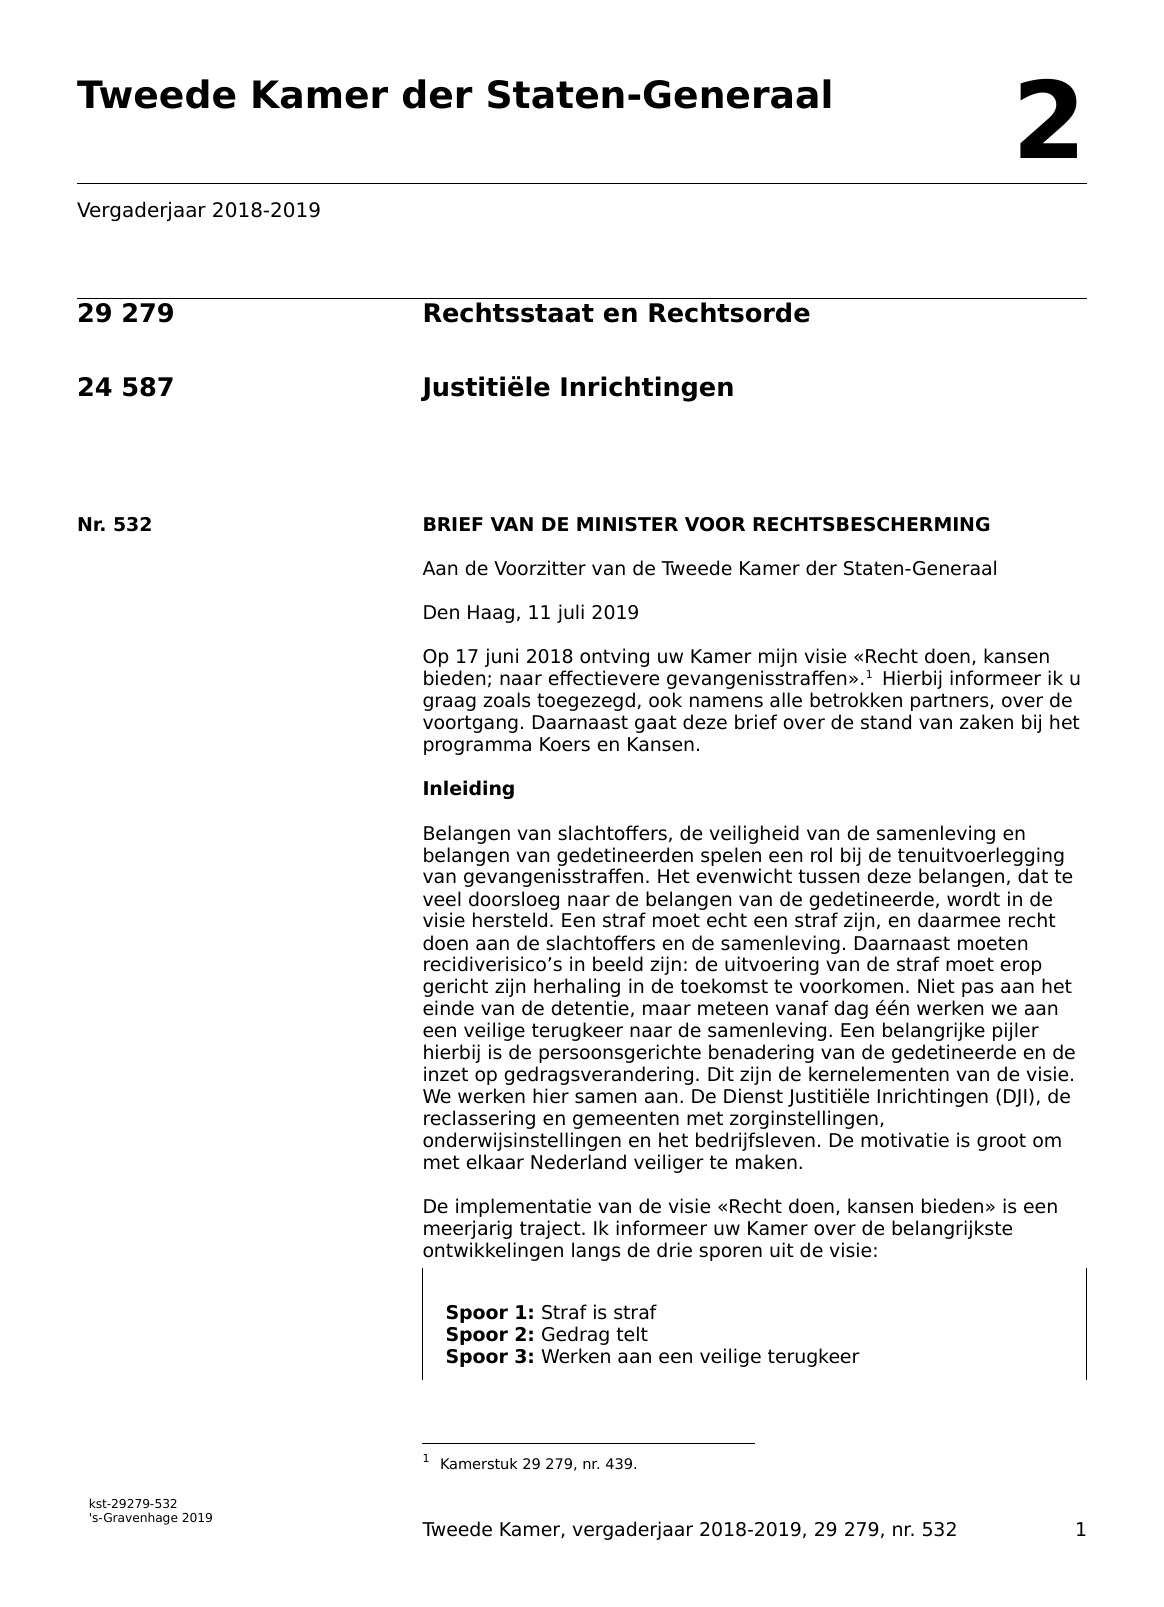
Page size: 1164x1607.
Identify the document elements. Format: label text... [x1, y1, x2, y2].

table_header Spoor 1: Straf is straf Spoor 2: Gedrag telt Spoor 3: Werken aan een veilige terugkeer [423, 1268, 1086, 1380]
table_header Tweede Kamer der Staten-Generaal [77, 59, 886, 183]
text Den Haag, 11 juli 2019 [422, 602, 1087, 624]
text 's-Gravenhage 2019 [88, 1511, 323, 1525]
subtitle Inleiding [422, 778, 1087, 800]
text Aan de Voorzitter van de Tweede Kamer der Staten-Generaal [422, 558, 1087, 580]
text De implementatie van de visie «Recht doen, kansen bieden» is een meerjarig traject. Ik informeer uw Kamer over de belangrijkste ontwikkelingen langs de drie sporen uit de visie: [422, 1196, 1087, 1262]
text Belangen van slachtoffers, de veiligheid van de samenleving en belangen van gedetineerden spelen een rol bij de tenuitvoerlegging van gevangenisstraffen. Het evenwicht tussen deze belangen, dat te veel doorsloeg naar de belangen van de gedetineerde, wordt in de visie hersteld. Een straf moet echt een straf zijn, en daarmee recht doen aan de slachtoffers en de samenleving. Daarnaast moeten recidiverisico’s in beeld zijn: de uitvoering van de straf moet erop gericht zijn herhaling in de toekomst te voorkomen. Niet pas aan het einde van de detentie, maar meteen vanaf dag één werken we aan een veilige terugkeer naar de samenleving. Een belangrijke pijler hierbij is de persoonsgerichte benadering van de gedetineerde en de inzet op gedragsverandering. Dit zijn de kernelementen van de visie. We werken hier samen aan. De Dienst Justitiële Inrichtingen (DJI), de reclassering en gemeenten met zorginstellingen, onderwijsinstellingen en het bedrijfsleven. De motivatie is groot om met elkaar Nederland veiliger te maken. [422, 822, 1087, 1174]
subtitle 24 587 Justitiële Inrichtingen [77, 373, 1087, 403]
text kst-29279-532 [88, 1497, 323, 1511]
text Kamerstuk 29 279, nr. 439. [422, 1452, 1087, 1474]
text Op 17 juni 2018 ontving uw Kamer mijn visie «Recht doen, kansen bieden; naar effectievere gevangenisstraffen». Hierbij informeer ik u graag zoals toegezegd, ook namens alle betrokken partners, over de voortgang. Daarnaast gaat deze brief over de stand van zaken bij het programma Koers en Kansen. [422, 646, 1087, 756]
table_cell Vergaderjaar 2018-2019 [77, 184, 1087, 298]
subtitle Nr. 532 BRIEF VAN DE MINISTER VOOR RECHTSBESCHERMING [77, 514, 1087, 536]
subtitle 29 279 Rechtsstaat en Rechtsorde [77, 299, 1087, 329]
table_header 2 [886, 59, 1087, 183]
